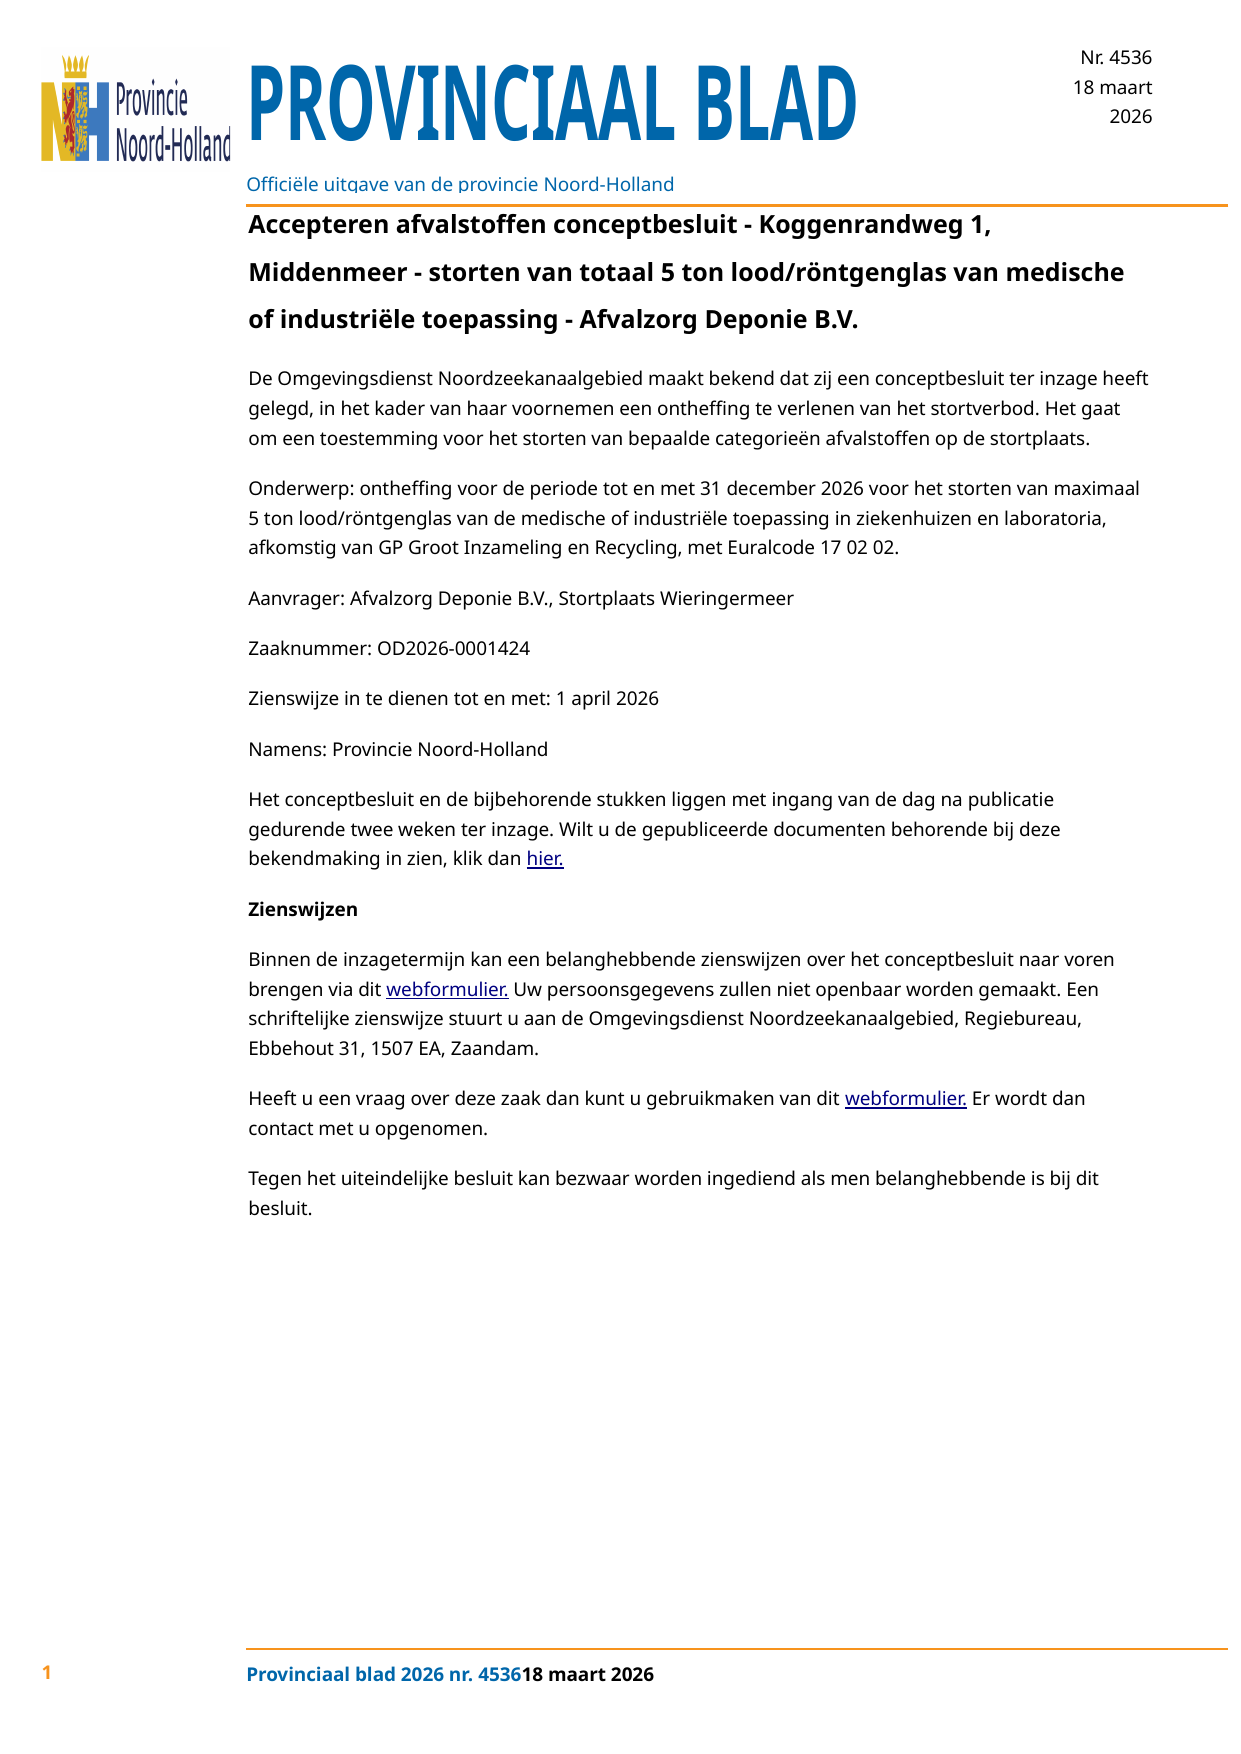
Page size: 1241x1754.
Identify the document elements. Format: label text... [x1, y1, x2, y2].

text Aanvrager: Afvalzorg Deponie B.V., Stortplaats Wieringermeer [248, 585, 1152, 610]
text De Omgevingsdienst Noordzeekanaalgebied maakt bekend dat zij een conceptbesluit ter inzage heeft gelegd, in het kader van haar voornemen een ontheffing te verlenen van het stortverbod. Het gaat om een toestemming voor het storten van bepaalde categorieën afvalstoffen op de stortplaats. [248, 366, 1152, 450]
text Binnen de inzagetermijn kan een belanghebbende zienswijzen over het conceptbesluit naar voren brengen via dit webformulier. Uw persoonsgegevens zullen niet openbaar worden gemaakt. Een schriftelijke zienswijze stuurt u aan de Omgevingsdienst Noordzeekanaalgebied, Regiebureau, Ebbehout 31, 1507 EA, Zaandam. [248, 946, 1152, 1061]
text Onderwerp: ontheffing voor de periode tot en met 31 december 2026 voor het storten van maximaal 5 ton lood/röntgenglas van de medische of industriële toepassing in ziekenhuizen en laboratoria, afkomstig van GP Groot Inzameling en Recycling, met Euralcode 17 02 02. [248, 475, 1152, 560]
picture [41, 47, 231, 172]
text Zienswijzen [248, 896, 1152, 922]
text Zienswijze in te dienen tot en met: 1 april 2026 [248, 686, 1152, 711]
text Accepteren afvalstoffen conceptbesluit - Koggenrandweg 1, Middenmeer - storten van totaal 5 ton lood/röntgenglas van medische of industriële toepassing - Afvalzorg Deponie B.V. [248, 207, 1152, 336]
text Het conceptbesluit en de bijbehorende stukken liggen met ingang van de dag na publicatie gedurende twee weken ter inzage. Wilt u de gepubliceerde documenten behorende bij deze bekendmaking in zien, klik dan hier. [248, 786, 1152, 871]
text Namens: Provincie Noord-Holland [248, 736, 1152, 762]
text Tegen het uiteindelijke besluit kan bezwaar worden ingediend als men belanghebbende is bij dit besluit. [248, 1166, 1152, 1221]
text Zaaknummer: OD2026-0001424 [248, 635, 1152, 661]
text Heeft u een vraag over deze zaak dan kunt u gebruikmaken van dit webformulier. Er wordt dan contact met u opgenomen. [248, 1086, 1152, 1141]
